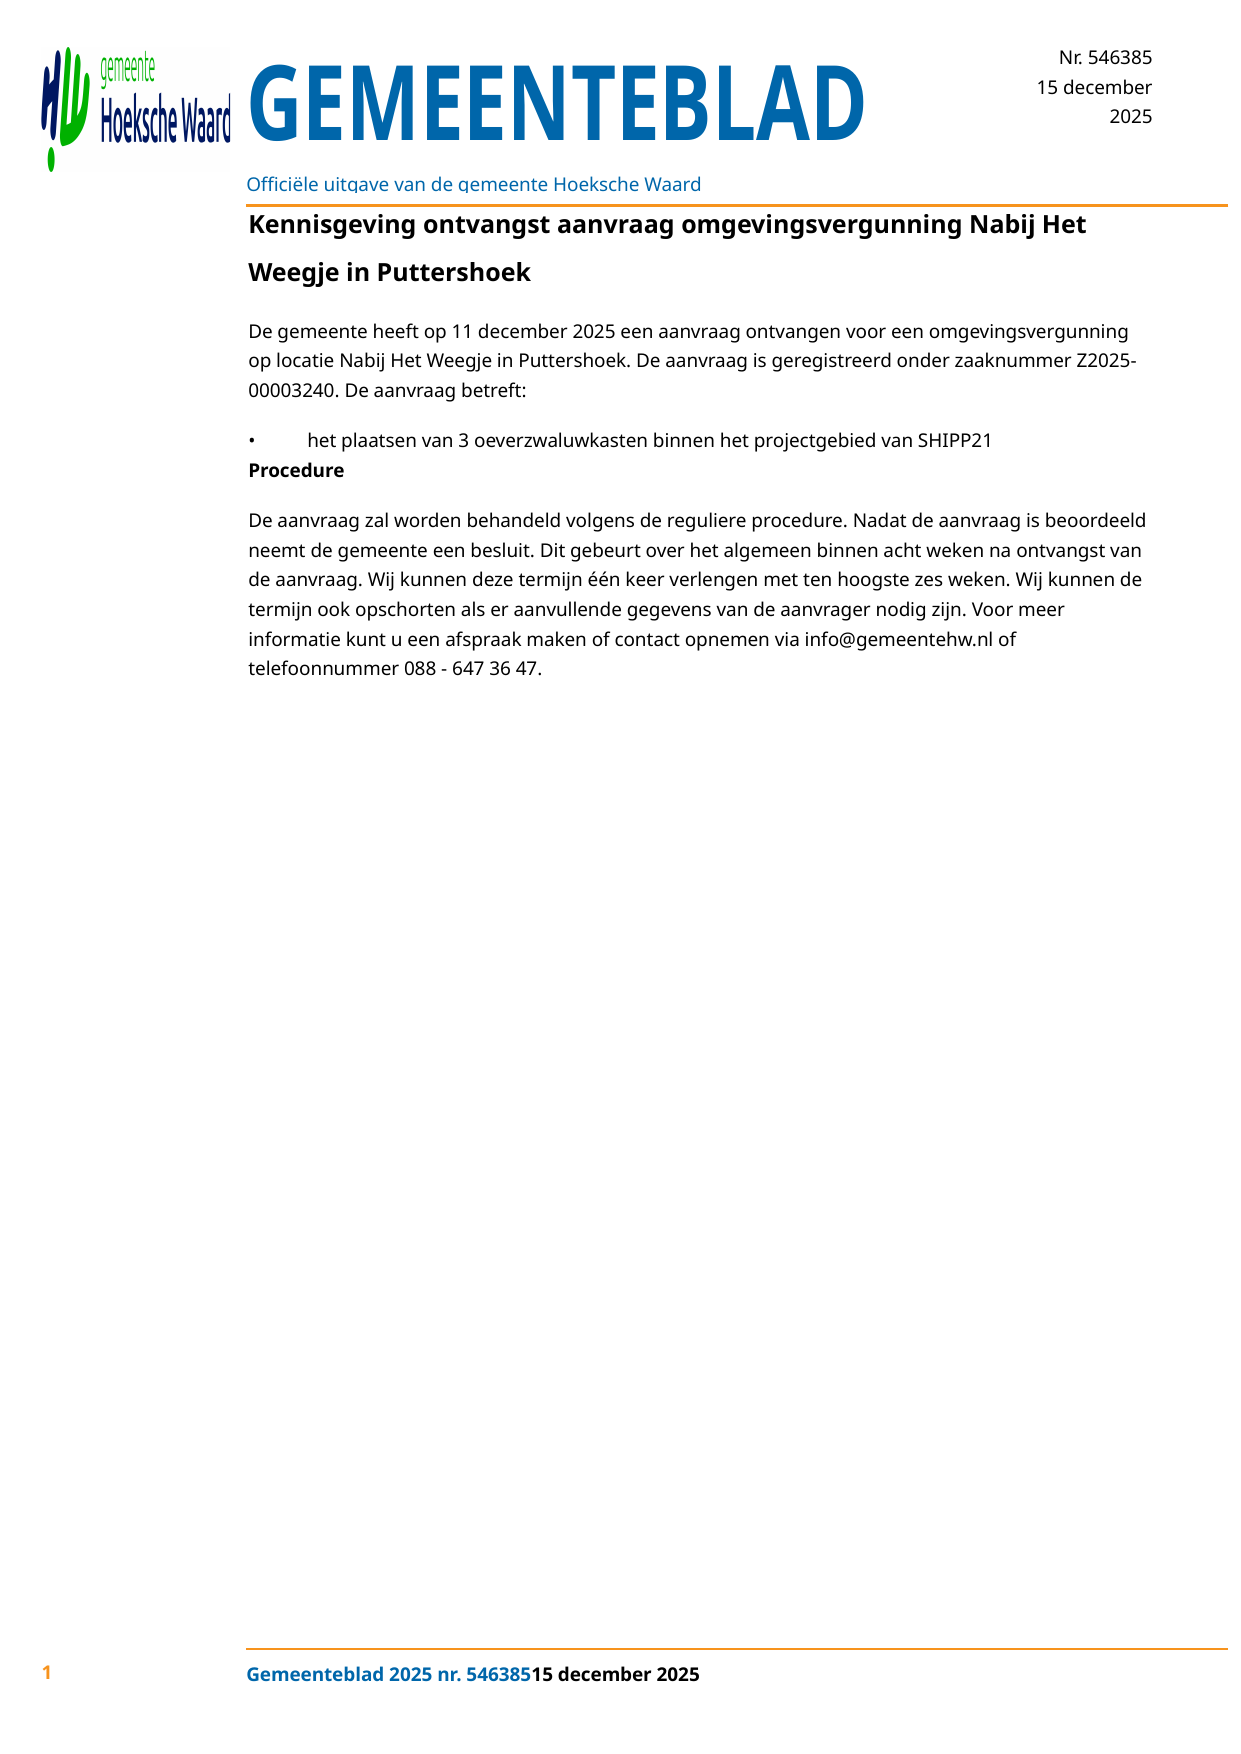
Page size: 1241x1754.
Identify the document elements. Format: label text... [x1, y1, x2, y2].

text De aanvraag zal worden behandeld volgens de reguliere procedure. Nadat de aanvraag is beoordeeld neemt de gemeente een besluit. Dit gebeurt over het algemeen binnen acht weken na ontvangst van de aanvraag. Wij kunnen deze termijn één keer verlengen met ten hoogste zes weken. Wij kunnen de termijn ook opschorten als er aanvullende gegevens van de aanvrager nodig zijn. Voor meer informatie kunt u een afspraak maken of contact opnemen via info@gemeentehw.nl of telefoonnummer 088 - 647 36 47. [248, 507, 1152, 681]
text Kennisgeving ontvangst aanvraag omgevingsvergunning Nabij Het Weegje in Puttershoek [248, 207, 1152, 288]
text Procedure [248, 457, 1152, 483]
text De gemeente heeft op 11 december 2025 een aanvraag ontvangen voor een omgevingsvergunning op locatie Nabij Het Weegje in Puttershoek. De aanvraag is geregistreerd onder zaaknummer Z2025-00003240. De aanvraag betreft: [248, 318, 1152, 403]
picture [41, 47, 231, 172]
list het plaatsen van 3 oeverzwaluwkasten binnen het projectgebied van SHIPP21 [248, 427, 1152, 453]
